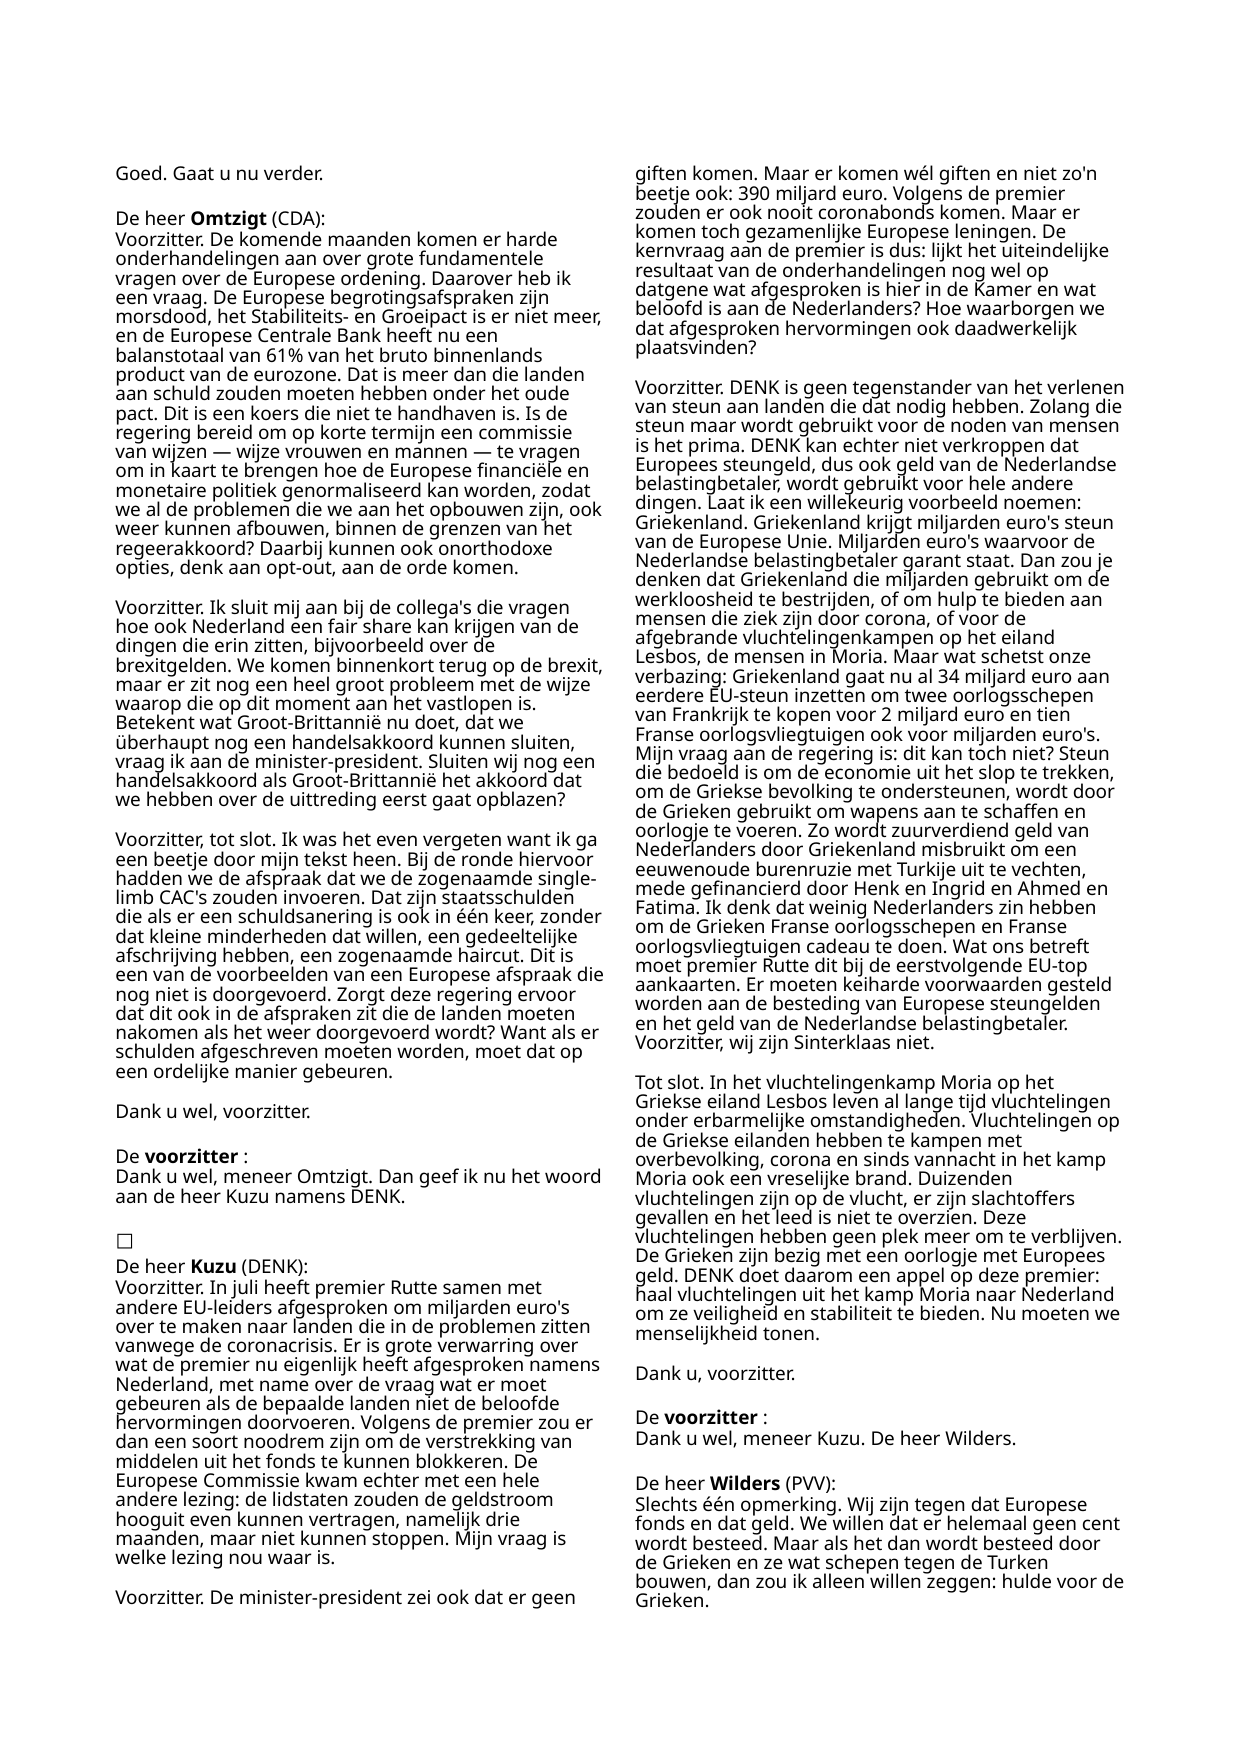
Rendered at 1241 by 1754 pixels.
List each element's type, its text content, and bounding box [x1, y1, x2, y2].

text Slechts één opmerking. Wij zijn tegen dat Europese fonds en dat geld. We willen dat er helemaal geen cent wordt besteed. Maar als het dan wordt besteed door de Grieken en ze wat schepen tegen de Turken bouwen, dan zou ik alleen willen zeggen: hulde voor de Grieken. [635, 1496, 1125, 1612]
text Dank u, voorzitter. [635, 1364, 1125, 1384]
text De heer Wilders (PVV): [635, 1470, 1125, 1496]
text Dank u wel, voorzitter. [115, 1103, 605, 1122]
text Voorzitter. In juli heeft premier Rutte samen met andere EU-leiders afgesproken om miljarden euro's over te maken naar landen die in de problemen zitten vanwege de coronacrisis. Er is grote verwarring over wat de premier nu eigenlijk heeft afgesproken namens Nederland, met name over de vraag wat er moet gebeuren als de bepaalde landen niet de beloofde hervormingen doorvoeren. Volgens de premier zou er dan een soort noodrem zijn om de verstrekking van middelen uit het fonds te kunnen blokkeren. De Europese Commissie kwam echter met een hele andere lezing: de lidstaten zouden de geldstroom hooguit even kunnen vertragen, namelijk drie maanden, maar niet kunnen stoppen. Mijn vraag is welke lezing nou waar is. [115, 1279, 605, 1568]
text Dank u wel, meneer Kuzu. De heer Wilders. [635, 1430, 1125, 1449]
text De voorzitter : [115, 1143, 605, 1168]
text Voorzitter. Ik sluit mij aan bij de collega's die vragen hoe ook Nederland een fair share kan krijgen van de dingen die erin zitten, bijvoorbeeld over de brexitgelden. We komen binnenkort terug op de brexit, maar er zit nog een heel groot probleem met de wijze waarop die op dit moment aan het vastlopen is. Betekent wat Groot-Brittannië nu doet, dat we überhaupt nog een handelsakkoord kunnen sluiten, vraag ik aan de minister-president. Sluiten wij nog een handelsakkoord als Groot-Brittannië het akkoord dat we hebben over de uittreding eerst gaat opblazen? [115, 599, 605, 811]
text ⬜ [115, 1228, 605, 1254]
text De voorzitter : [635, 1404, 1125, 1430]
text Dank u wel, meneer Omtzigt. Dan geef ik nu het woord aan de heer Kuzu namens DENK. [115, 1168, 605, 1207]
text Voorzitter. De komende maanden komen er harde onderhandelingen aan over grote fundamentele vragen over de Europese ordening. Daarover heb ik een vraag. De Europese begrotingsafspraken zijn morsdood, het Stabiliteits- en Groeipact is er niet meer, en de Europese Centrale Bank heeft nu een balanstotaal van 61% van het bruto binnenlands product van de eurozone. Dat is meer dan die landen aan schuld zouden moeten hebben onder het oude pact. Dit is een koers die niet te handhaven is. Is de regering bereid om op korte termijn een commissie van wijzen — wijze vrouwen en mannen — te vragen om in kaart te brengen hoe de Europese financiële en monetaire politiek genormaliseerd kan worden, zodat we al de problemen die we aan het opbouwen zijn, ook weer kunnen afbouwen, binnen de grenzen van het regeerakkoord? Daarbij kunnen ook onorthodoxe opties, denk aan opt-out, aan de orde komen. [115, 231, 605, 578]
text Voorzitter, tot slot. Ik was het even vergeten want ik ga een beetje door mijn tekst heen. Bij de ronde hiervoor hadden we de afspraak dat we de zogenaamde single-limb CAC's zouden invoeren. Dat zijn staatsschulden die als er een schuldsanering is ook in één keer, zonder dat kleine minderheden dat willen, een gedeeltelijke afschrijving hebben, een zogenaamde haircut. Dit is een van de voorbeelden van een Europese afspraak die nog niet is doorgevoerd. Zorgt deze regering ervoor dat dit ook in de afspraken zit die de landen moeten nakomen als het weer doorgevoerd wordt? Want als er schulden afgeschreven moeten worden, moet dat op een ordelijke manier gebeuren. [115, 831, 605, 1082]
text Goed. Gaat u nu verder. [115, 165, 605, 184]
text De heer Omtzigt (CDA): [115, 205, 605, 231]
text De heer Kuzu (DENK): [115, 1254, 605, 1279]
text Tot slot. In het vluchtelingenkamp Moria op het Griekse eiland Lesbos leven al lange tijd vluchtelingen onder erbarmelijke omstandigheden. Vluchtelingen op de Griekse eilanden hebben te kampen met overbevolking, corona en sinds vannacht in het kamp Moria ook een vreselijke brand. Duizenden vluchtelingen zijn op de vlucht, er zijn slachtoffers gevallen en het leed is niet te overzien. Deze vluchtelingen hebben geen plek meer om te verblijven. De Grieken zijn bezig met een oorlogje met Europees geld. DENK doet daarom een appel op deze premier: haal vluchtelingen uit het kamp Moria naar Nederland om ze veiligheid en stabiliteit te bieden. Nu moeten we menselijkheid tonen. [635, 1074, 1125, 1344]
text giften komen. Maar er komen wél giften en niet zo'n beetje ook: 390 miljard euro. Volgens de premier zouden er ook nooit coronabonds komen. Maar er komen toch gezamenlijke Europese leningen. De kernvraag aan de premier is dus: lijkt het uiteindelijke resultaat van de onderhandelingen nog wel op datgene wat afgesproken is hier in de Kamer en wat beloofd is aan de Nederlanders? Hoe waarborgen we dat afgesproken hervormingen ook daadwerkelijk plaatsvinden? [635, 165, 1125, 358]
text Voorzitter. DENK is geen tegenstander van het verlenen van steun aan landen die dat nodig hebben. Zolang die steun maar wordt gebruikt voor de noden van mensen is het prima. DENK kan echter niet verkroppen dat Europees steungeld, dus ook geld van de Nederlandse belastingbetaler, wordt gebruikt voor hele andere dingen. Laat ik een willekeurig voorbeeld noemen: Griekenland. Griekenland krijgt miljarden euro's steun van de Europese Unie. Miljarden euro's waarvoor de Nederlandse belastingbetaler garant staat. Dan zou je denken dat Griekenland die miljarden gebruikt om de werkloosheid te bestrijden, of om hulp te bieden aan mensen die ziek zijn door corona, of voor de afgebrande vluchtelingenkampen op het eiland Lesbos, de mensen in Moria. Maar wat schetst onze verbazing: Griekenland gaat nu al 34 miljard euro aan eerdere EU-steun inzetten om twee oorlogsschepen van Frankrijk te kopen voor 2 miljard euro en tien Franse oorlogsvliegtuigen ook voor miljarden euro's. Mijn vraag aan de regering is: dit kan toch niet? Steun die bedoeld is om de economie uit het slop te trekken, om de Griekse bevolking te ondersteunen, wordt door de Grieken gebruikt om wapens aan te schaffen en oorlogje te voeren. Zo wordt zuurverdiend geld van Nederlanders door Griekenland misbruikt om een eeuwenoude burenruzie met Turkije uit te vechten, mede gefinancierd door Henk en Ingrid en Ahmed en Fatima. Ik denk dat weinig Nederlanders zin hebben om de Grieken Franse oorlogsschepen en Franse oorlogsvliegtuigen cadeau te doen. Wat ons betreft moet premier Rutte dit bij de eerstvolgende EU-top aankaarten. Er moeten keiharde voorwaarden gesteld worden aan de besteding van Europese steungelden en het geld van de Nederlandse belastingbetaler. Voorzitter, wij zijn Sinterklaas niet. [635, 379, 1125, 1053]
text Voorzitter. De minister-president zei ook dat er geen [115, 1589, 605, 1608]
